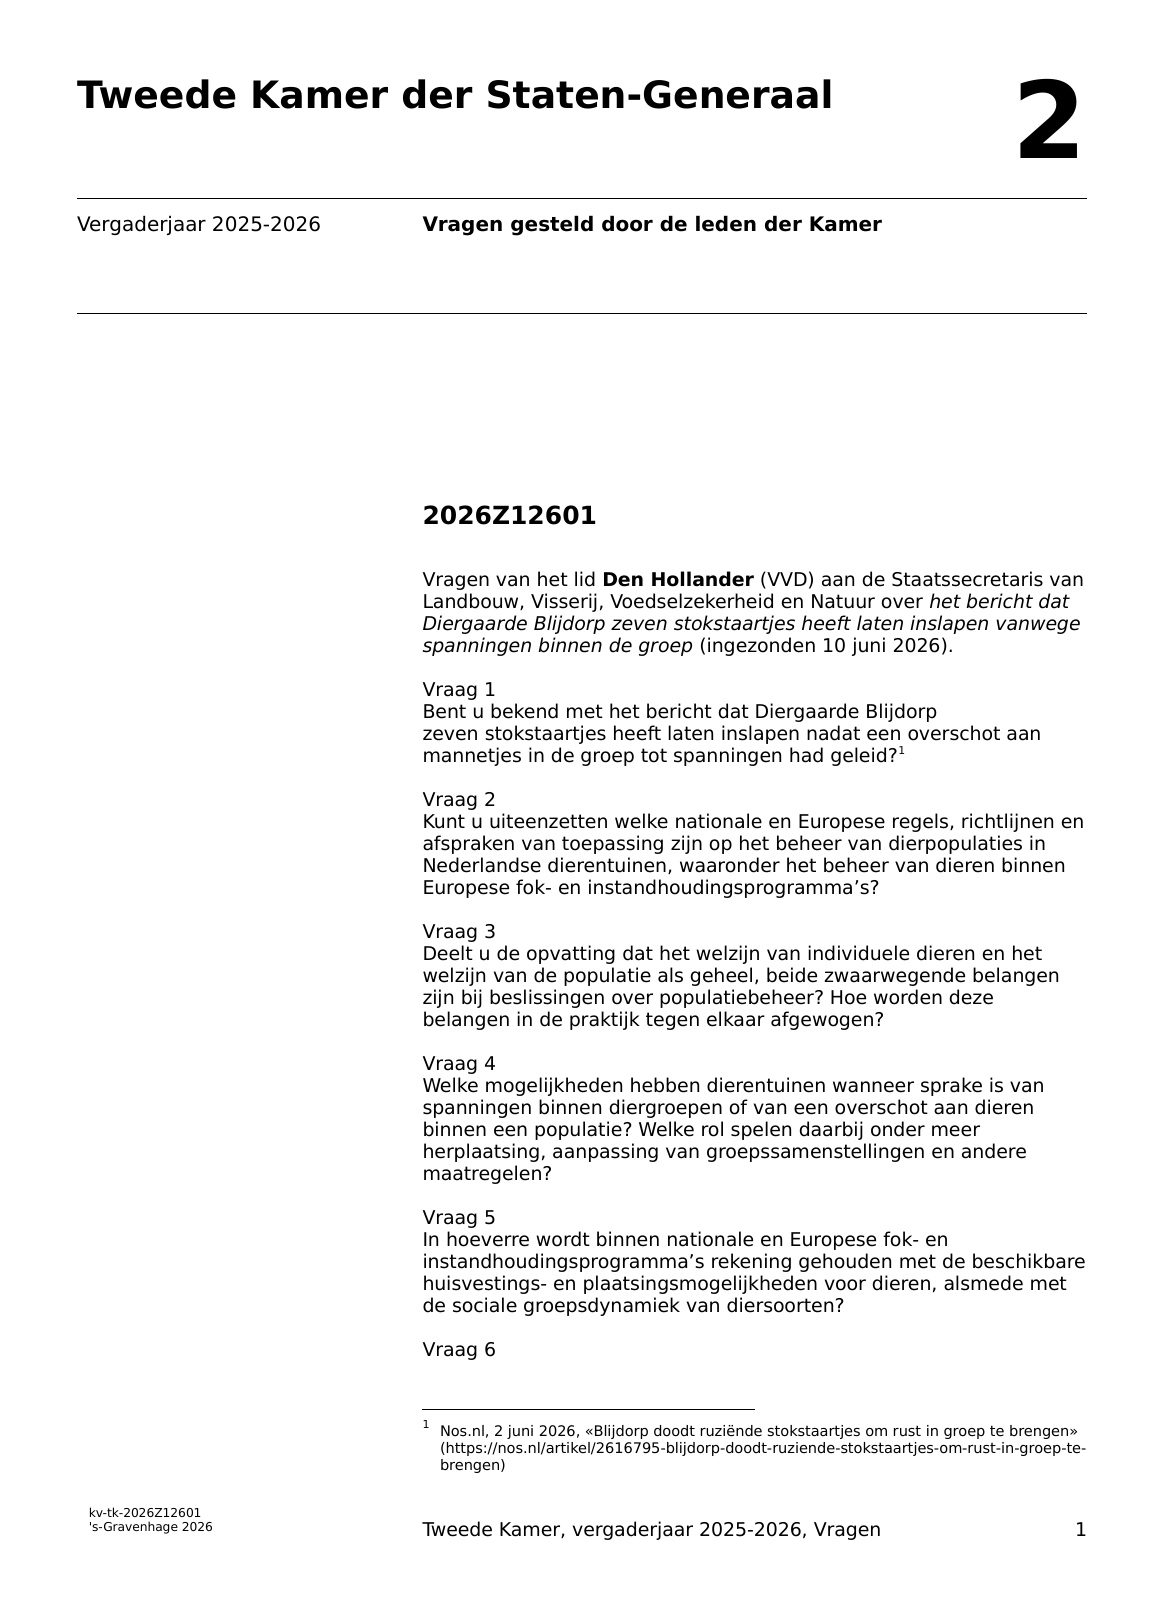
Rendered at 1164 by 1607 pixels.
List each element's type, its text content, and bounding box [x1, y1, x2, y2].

text kv-tk-2026Z12601 [88, 1506, 323, 1520]
text Vraag 2 [422, 789, 1087, 811]
text 2026Z12601 [422, 501, 1087, 531]
table_header Tweede Kamer der Staten-Generaal [77, 59, 886, 198]
text Vraag 5 [422, 1207, 1087, 1229]
table_cell Vergaderjaar 2025-2026 [77, 199, 422, 313]
text Vraag 4 [422, 1053, 1087, 1075]
text Nos.nl, 2 juni 2026, «Blijdorp doodt ruziënde stokstaartjes om rust in groep te brengen» (https://nos.nl/artikel/2616795-blijdorp-doodt-ruziende-stokstaartjes-om-rust-in-groep-te-brengen) [422, 1418, 1087, 1474]
text Vraag 3 [422, 921, 1087, 943]
table_cell Vragen gesteld door de leden der Kamer [422, 199, 1087, 313]
text Vragen van het lid Den Hollander (VVD) aan de Staatssecretaris van Landbouw, Visserij, Voedselzekerheid en Natuur over het bericht dat Diergaarde Blijdorp zeven stokstaartjes heeft laten inslapen vanwege spanningen binnen de groep (ingezonden 10 juni 2026). [422, 569, 1087, 657]
text 's-Gravenhage 2026 [88, 1520, 323, 1534]
text Vraag 6 [422, 1339, 1087, 1361]
text Bent u bekend met het bericht dat Diergaarde Blijdorp zeven stokstaartjes heeft laten inslapen nadat een overschot aan mannetjes in de groep tot spanningen had geleid? [422, 701, 1087, 767]
text In hoeverre wordt binnen nationale en Europese fok- en instandhoudingsprogramma’s rekening gehouden met de beschikbare huisvestings- en plaatsingsmogelijkheden voor dieren, alsmede met de sociale groepsdynamiek van diersoorten? [422, 1229, 1087, 1317]
text Welke mogelijkheden hebben dierentuinen wanneer sprake is van spanningen binnen diergroepen of van een overschot aan dieren binnen een populatie? Welke rol spelen daarbij onder meer herplaatsing, aanpassing van groepssamenstellingen en andere maatregelen? [422, 1075, 1087, 1185]
text Kunt u uiteenzetten welke nationale en Europese regels, richtlijnen en afspraken van toepassing zijn op het beheer van dierpopulaties in Nederlandse dierentuinen, waaronder het beheer van dieren binnen Europese fok- en instandhoudingsprogramma’s? [422, 811, 1087, 899]
text Vraag 1 [422, 679, 1087, 701]
table_header 2 [886, 59, 1087, 198]
text Deelt u de opvatting dat het welzijn van individuele dieren en het welzijn van de populatie als geheel, beide zwaarwegende belangen zijn bij beslissingen over populatiebeheer? Hoe worden deze belangen in de praktijk tegen elkaar afgewogen? [422, 943, 1087, 1031]
